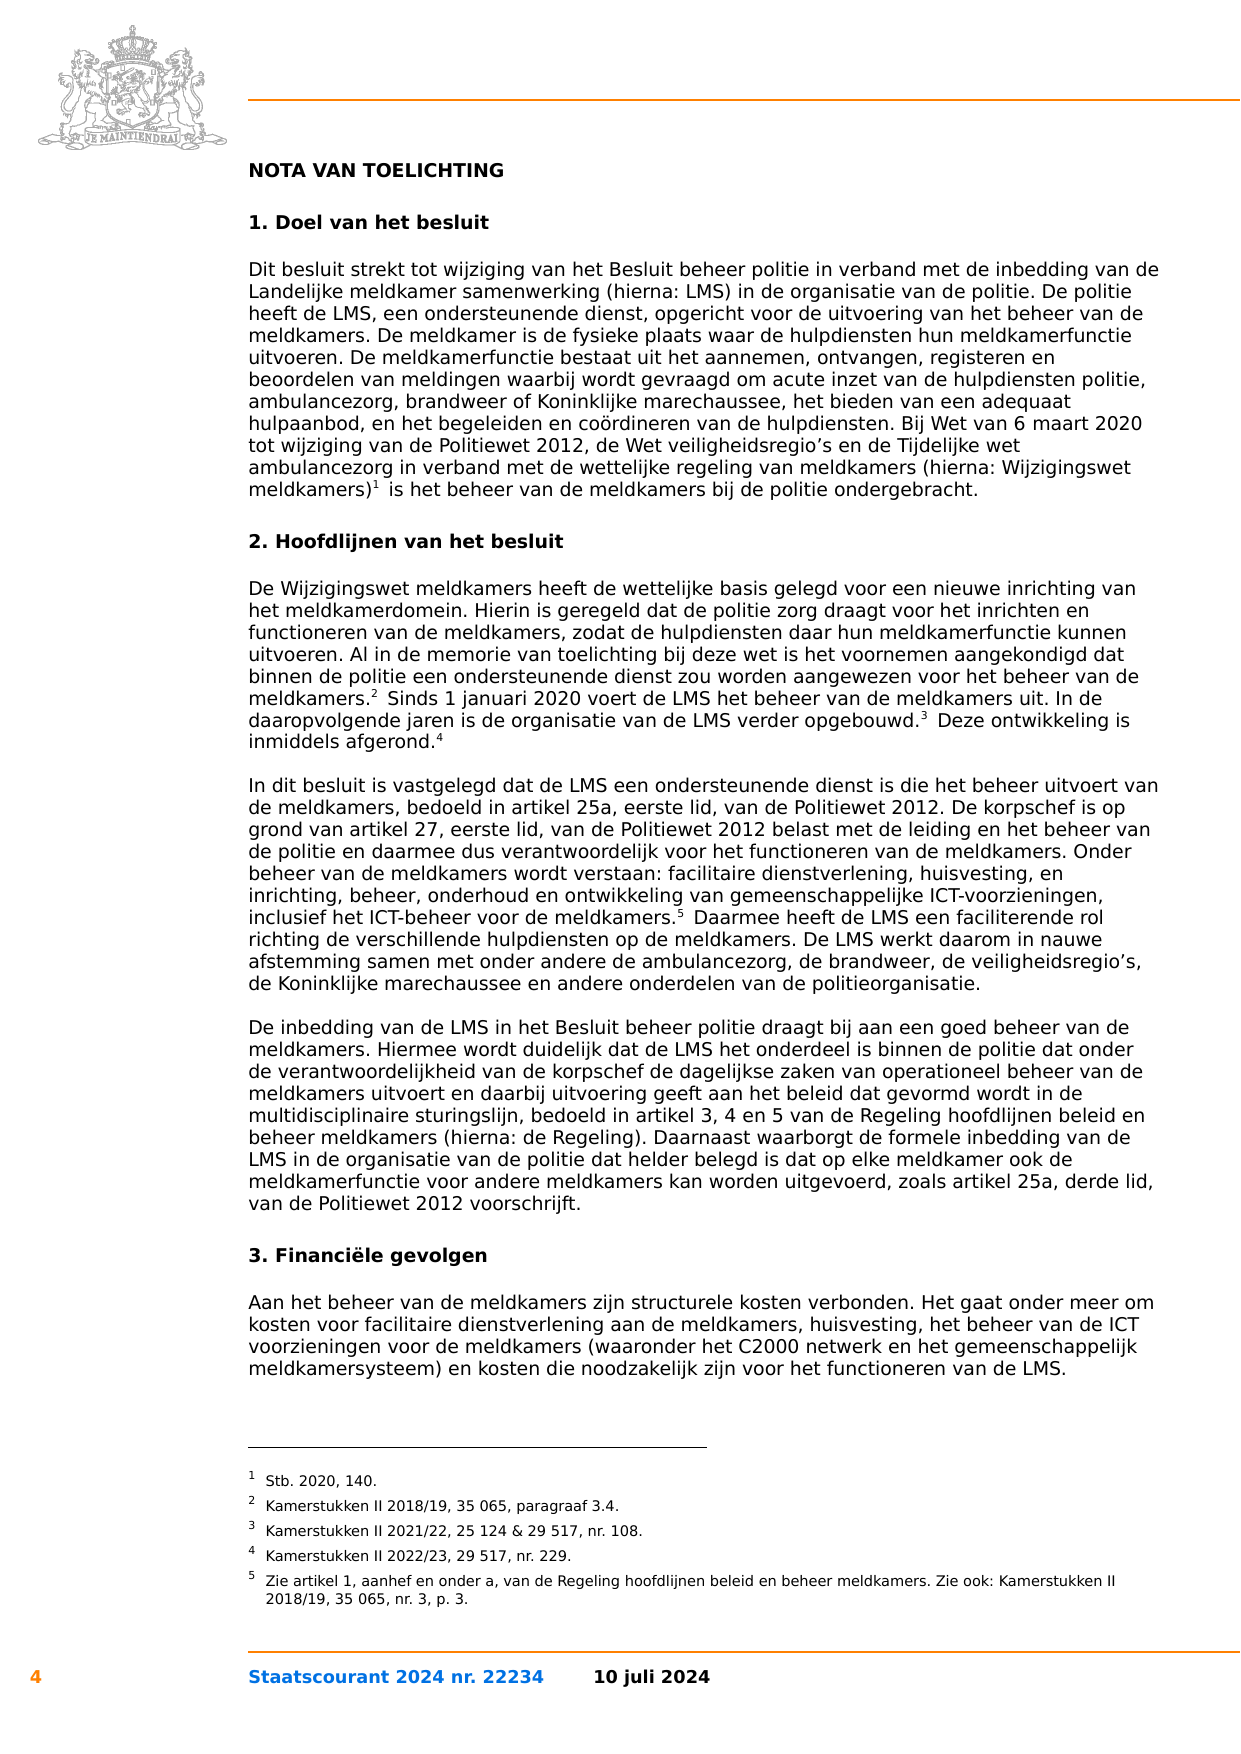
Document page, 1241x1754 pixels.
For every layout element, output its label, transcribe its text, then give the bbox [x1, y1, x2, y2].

text Aan het beheer van de meldkamers zijn structurele kosten verbonden. Het gaat onder meer om kosten voor facilitaire dienstverlening aan de meldkamers, huisvesting, het beheer van de ICT voorzieningen voor de meldkamers (waaronder het C2000 netwerk en het gemeenschappelijk meldkamersysteem) en kosten die noodzakelijk zijn voor het functioneren van de LMS. [248, 1292, 1163, 1380]
text Kamerstukken II 2018/19, 35 065, paragraaf 3.4. [248, 1494, 1163, 1516]
text De inbedding van de LMS in het Besluit beheer politie draagt bij aan een goed beheer van de meldkamers. Hiermee wordt duidelijk dat de LMS het onderdeel is binnen de politie dat onder de verantwoordelijkheid van de korpschef de dagelijkse zaken van operationeel beheer van de meldkamers uitvoert en daarbij uitvoering geeft aan het beleid dat gevormd wordt in de multidisciplinaire sturingslijn, bedoeld in artikel 3, 4 en 5 van de Regeling hoofdlijnen beleid en beheer meldkamers (hierna: de Regeling). Daarnaast waarborgt de formele inbedding van de LMS in de organisatie van de politie dat helder belegd is dat op elke meldkamer ook de meldkamerfunctie voor andere meldkamers kan worden uitgevoerd, zoals artikel 25a, derde lid, van de Politiewet 2012 voorschrijft. [248, 1017, 1163, 1215]
text Zie artikel 1, aanhef en onder a, van de Regeling hoofdlijnen beleid en beheer meldkamers. Zie ook: Kamerstukken II 2018/19, 35 065, nr. 3, p. 3. [248, 1569, 1163, 1608]
subtitle 3. Financiële gevolgen [248, 1245, 1163, 1267]
text Stb. 2020, 140. [248, 1469, 1163, 1491]
text Dit besluit strekt tot wijziging van het Besluit beheer politie in verband met de inbedding van de Landelijke meldkamer samenwerking (hierna: LMS) in de organisatie van de politie. De politie heeft de LMS, een ondersteunende dienst, opgericht voor de uitvoering van het beheer van de meldkamers. De meldkamer is de fysieke plaats waar de hulpdiensten hun meldkamerfunctie uitvoeren. De meldkamerfunctie bestaat uit het aannemen, ontvangen, registeren en beoordelen van meldingen waarbij wordt gevraagd om acute inzet van de hulpdiensten politie, ambulancezorg, brandweer of Koninklijke marechaussee, het bieden van een adequaat hulpaanbod, en het begeleiden en coördineren van de hulpdiensten. Bij Wet van 6 maart 2020 tot wijziging van de Politiewet 2012, de Wet veiligheidsregio’s en de Tijdelijke wet ambulancezorg in verband met de wettelijke regeling van meldkamers (hierna: Wijzigingswet meldkamers) is het beheer van de meldkamers bij de politie ondergebracht. [248, 259, 1163, 501]
text Kamerstukken II 2021/22, 25 124 & 29 517, nr. 108. [248, 1519, 1163, 1541]
text De Wijzigingswet meldkamers heeft de wettelijke basis gelegd voor een nieuwe inrichting van het meldkamerdomein. Hierin is geregeld dat de politie zorg draagt voor het inrichten en functioneren van de meldkamers, zodat de hulpdiensten daar hun meldkamerfunctie kunnen uitvoeren. Al in de memorie van toelichting bij deze wet is het voornemen aangekondigd dat binnen de politie een ondersteunende dienst zou worden aangewezen voor het beheer van de meldkamers. Sinds 1 januari 2020 voert de LMS het beheer van de meldkamers uit. In de daaropvolgende jaren is de organisatie van de LMS verder opgebouwd. Deze ontwikkeling is inmiddels afgerond. [248, 578, 1163, 753]
text In dit besluit is vastgelegd dat de LMS een ondersteunende dienst is die het beheer uitvoert van de meldkamers, bedoeld in artikel 25a, eerste lid, van de Politiewet 2012. De korpschef is op grond van artikel 27, eerste lid, van de Politiewet 2012 belast met de leiding en het beheer van de politie en daarmee dus verantwoordelijk voor het functioneren van de meldkamers. Onder beheer van de meldkamers wordt verstaan: facilitaire dienstverlening, huisvesting, en inrichting, beheer, onderhoud en ontwikkeling van gemeenschappelijke ICT-voorzieningen, inclusief het ICT-beheer voor de meldkamers. Daarmee heeft de LMS een faciliterende rol richting de verschillende hulpdiensten op de meldkamers. De LMS werkt daarom in nauwe afstemming samen met onder andere de ambulancezorg, de brandweer, de veiligheidsregio’s, de Koninklijke marechaussee en andere onderdelen van de politieorganisatie. [248, 775, 1163, 995]
text Kamerstukken II 2022/23, 29 517, nr. 229. [248, 1544, 1163, 1566]
subtitle NOTA VAN TOELICHTING [248, 160, 1163, 182]
subtitle 2. Hoofdlijnen van het besluit [248, 531, 1163, 553]
subtitle 1. Doel van het besluit [248, 212, 1163, 234]
picture [38, 25, 227, 150]
